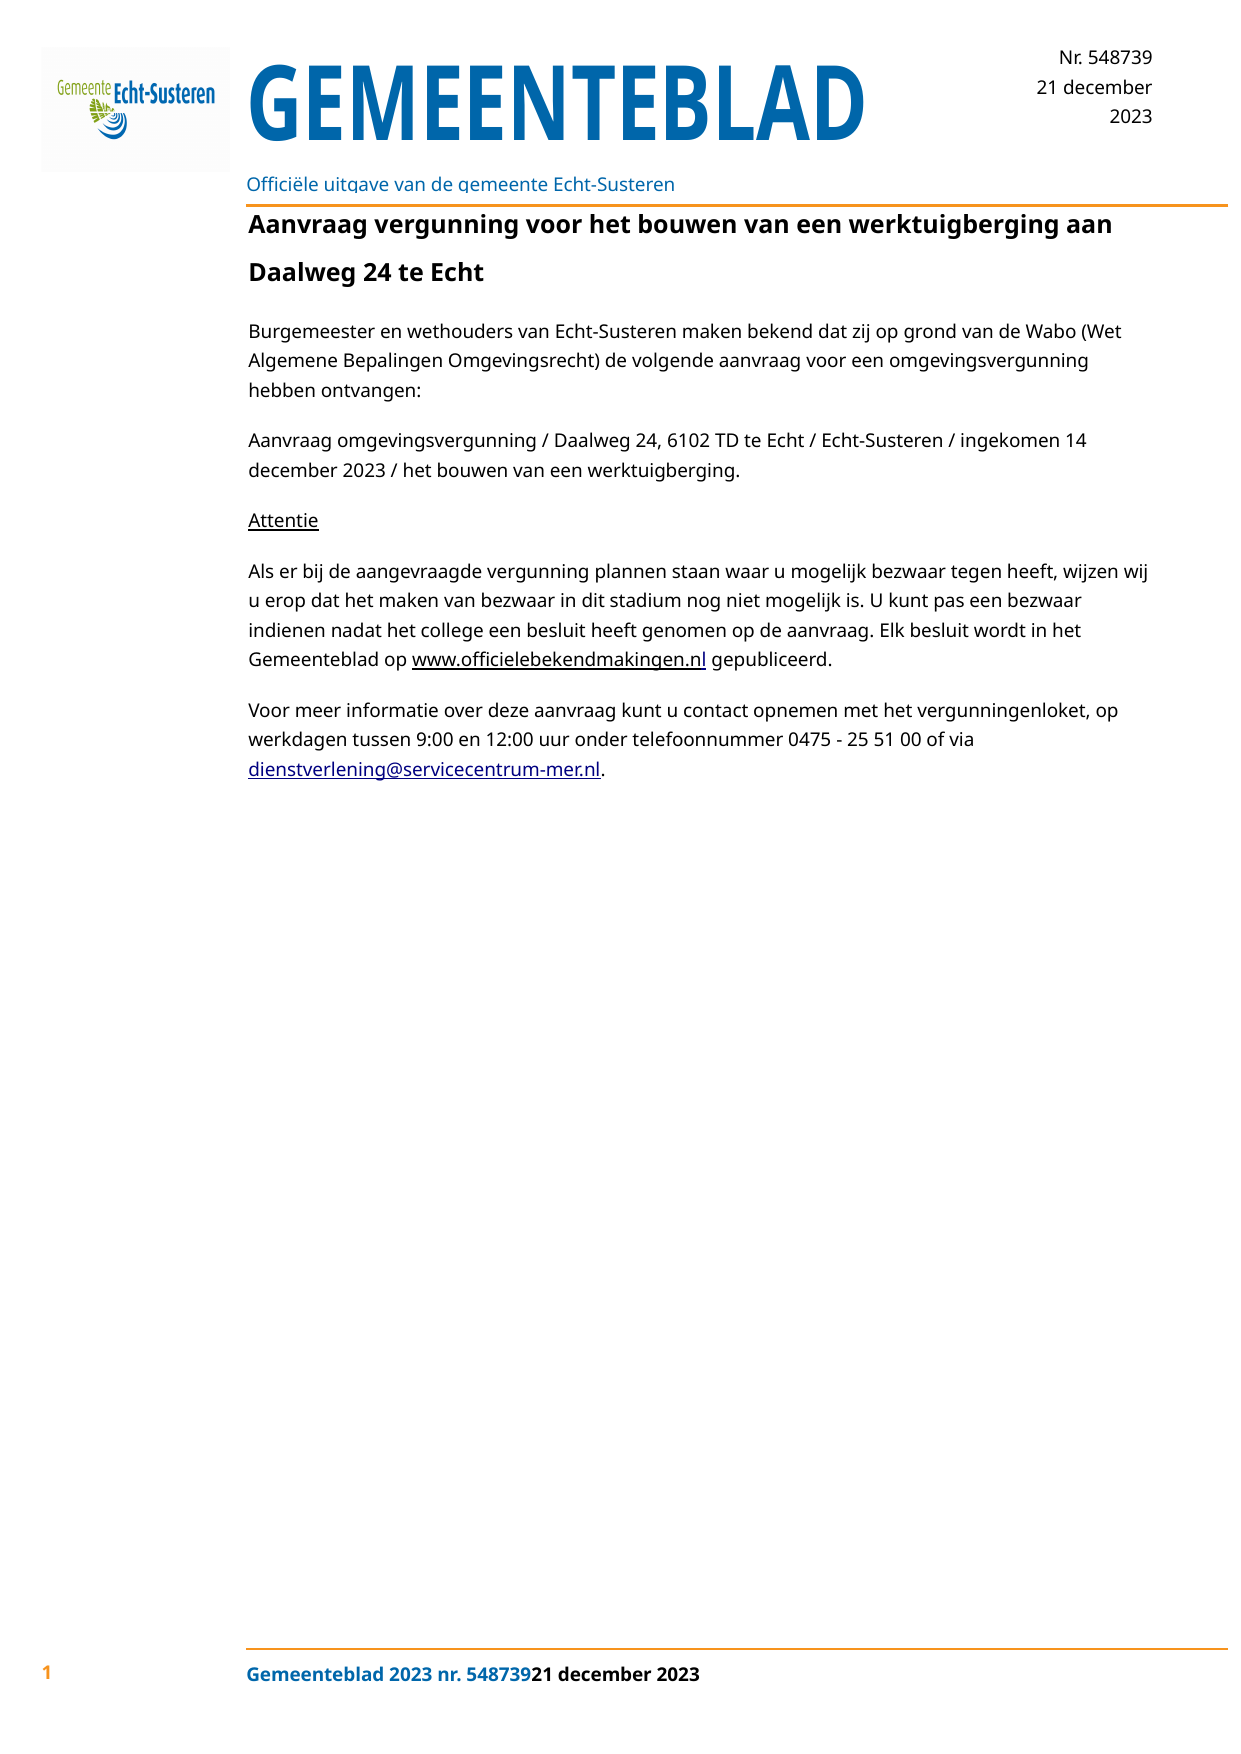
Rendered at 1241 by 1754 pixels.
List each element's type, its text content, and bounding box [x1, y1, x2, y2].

picture [41, 47, 231, 172]
text Als er bij de aangevraagde vergunning plannen staan waar u mogelijk bezwaar tegen heeft, wijzen wij u erop dat het maken van bezwaar in dit stadium nog niet mogelijk is. U kunt pas een bezwaar indienen nadat het college een besluit heeft genomen op de aanvraag. Elk besluit wordt in het Gemeenteblad op www.officielebekendmakingen.nl gepubliceerd. [248, 558, 1152, 672]
text Aanvraag omgevingsvergunning / Daalweg 24, 6102 TD te Echt / Echt-Susteren / ingekomen 14 december 2023 / het bouwen van een werktuigberging. [248, 427, 1152, 483]
text Aanvraag vergunning voor het bouwen van een werktuigberging aan Daalweg 24 te Echt [248, 207, 1152, 288]
text Voor meer informatie over deze aanvraag kunt u contact opnemen met het vergunningenloket, op werkdagen tussen 9:00 en 12:00 uur onder telefoonnummer 0475 - 25 51 00 of via dienstverlening@servicecentrum-mer.nl. [248, 697, 1152, 782]
text Burgemeester en wethouders van Echt-Susteren maken bekend dat zij op grond van de Wabo (Wet Algemene Bepalingen Omgevingsrecht) de volgende aanvraag voor een omgevingsvergunning hebben ontvangen: [248, 318, 1152, 403]
text Attentie [248, 507, 1152, 533]
